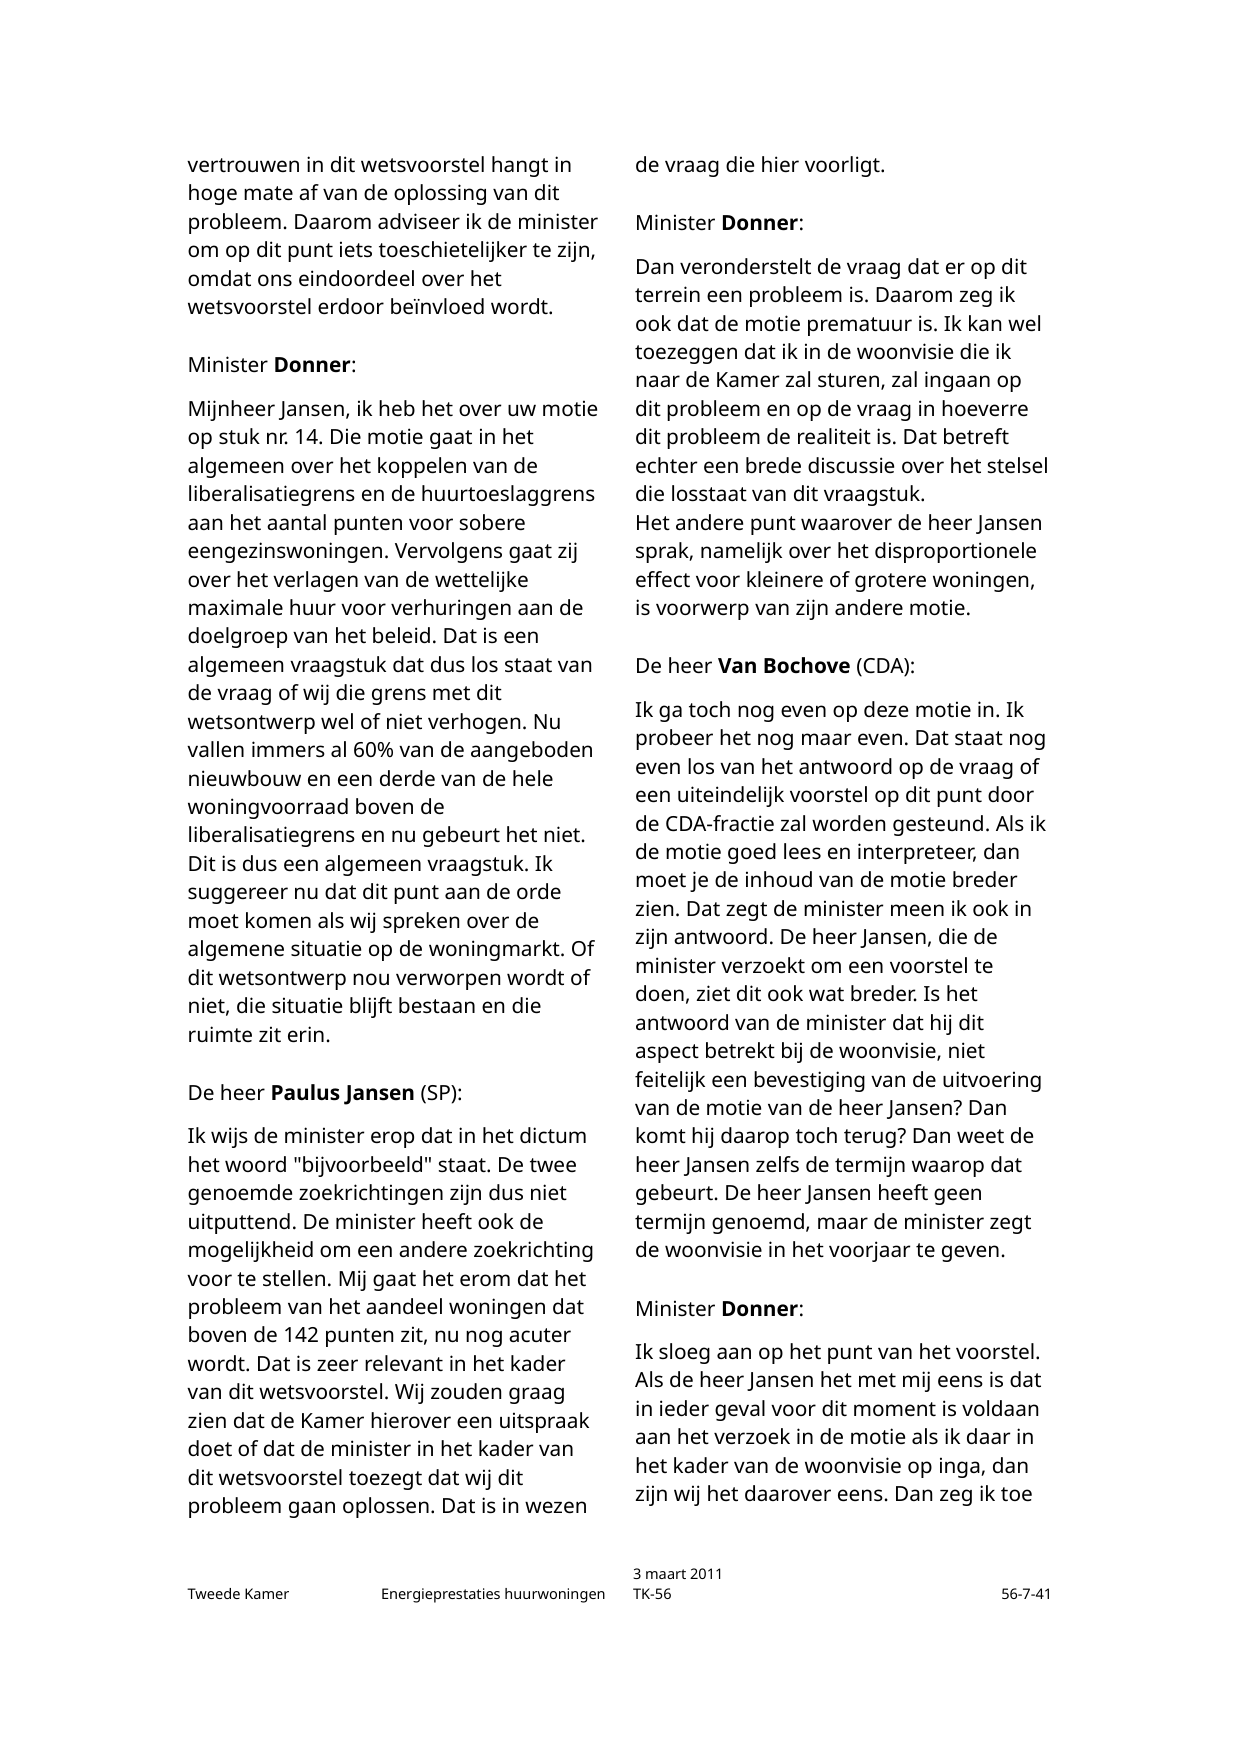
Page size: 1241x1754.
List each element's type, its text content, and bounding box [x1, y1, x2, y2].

text Dan veronderstelt de vraag dat er op dit terrein een probleem is. Daarom zeg ik ook dat de motie prematuur is. Ik kan wel toezeggen dat ik in de woonvisie die ik naar de Kamer zal sturen, zal ingaan op dit probleem en op de vraag in hoeverre dit probleem de realiteit is. Dat betreft echter een brede discussie over het stelsel die losstaat van dit vraagstuk. [635, 252, 1053, 508]
text De heer Van Bochove (CDA): [635, 652, 1053, 680]
text Ik wijs de minister erop dat in het dictum het woord "bijvoorbeeld" staat. De twee genoemde zoekrichtingen zijn dus niet uitputtend. De minister heeft ook de mogelijkheid om een andere zoekrichting voor te stellen. Mij gaat het erom dat het probleem van het aandeel woningen dat boven de 142 punten zit, nu nog acuter wordt. Dat is zeer relevant in het kader van dit wetsvoorstel. Wij zouden graag zien dat de Kamer hierover een uitspraak doet of dat de minister in het kader van dit wetsvoorstel toezegt dat wij dit probleem gaan oplossen. Dat is in wezen [187, 1122, 605, 1520]
text Minister Donner: [635, 208, 1053, 237]
text Ik ga toch nog even op deze motie in. Ik probeer het nog maar even. Dat staat nog even los van het antwoord op de vraag of een uiteindelijk voorstel op dit punt door de CDA-fractie zal worden gesteund. Als ik de motie goed lees en interpreteer, dan moet je de inhoud van de motie breder zien. Dat zegt de minister meen ik ook in zijn antwoord. De heer Jansen, die de minister verzoekt om een voorstel te doen, ziet dit ook wat breder. Is het antwoord van de minister dat hij dit aspect betrekt bij de woonvisie, niet feitelijk een bevestiging van de uitvoering van de motie van de heer Jansen? Dan komt hij daarop toch terug? Dan weet de heer Jansen zelfs de termijn waarop dat gebeurt. De heer Jansen heeft geen termijn genoemd, maar de minister zegt de woonvisie in het voorjaar te geven. [635, 695, 1053, 1264]
text Mijnheer Jansen, ik heb het over uw motie op stuk nr. 14. Die motie gaat in het algemeen over het koppelen van de liberalisatiegrens en de huurtoeslaggrens aan het aantal punten voor sobere eengezinswoningen. Vervolgens gaat zij over het verlagen van de wettelijke maximale huur voor verhuringen aan de doelgroep van het beleid. Dat is een algemeen vraagstuk dat dus los staat van de vraag of wij die grens met dit wetsontwerp wel of niet verhogen. Nu vallen immers al 60% van de aangeboden nieuwbouw en een derde van de hele woningvoorraad boven de liberalisatiegrens en nu gebeurt het niet. Dit is dus een algemeen vraagstuk. Ik suggereer nu dat dit punt aan de orde moet komen als wij spreken over de algemene situatie op de woningmarkt. Of dit wetsontwerp nou verworpen wordt of niet, die situatie blijft bestaan en die ruimte zit erin. [187, 394, 605, 1048]
text Minister Donner: [635, 1294, 1053, 1322]
text De heer Paulus Jansen (SP): [187, 1078, 605, 1107]
text de vraag die hier voorligt. [635, 150, 1053, 178]
text Minister Donner: [187, 351, 605, 379]
text Ik sloeg aan op het punt van het voorstel. Als de heer Jansen het met mij eens is dat in ieder geval voor dit moment is voldaan aan het verzoek in de motie als ik daar in het kader van de woonvisie op inga, dan zijn wij het daarover eens. Dan zeg ik toe [635, 1337, 1053, 1508]
text Het andere punt waarover de heer Jansen sprak, namelijk over het disproportionele effect voor kleinere of grotere woningen, is voorwerp van zijn andere motie. [635, 508, 1053, 622]
text vertrouwen in dit wetsvoorstel hangt in hoge mate af van de oplossing van dit probleem. Daarom adviseer ik de minister om op dit punt iets toeschietelijker te zijn, omdat ons eindoordeel over het wetsvoorstel erdoor beïnvloed wordt. [187, 150, 605, 321]
